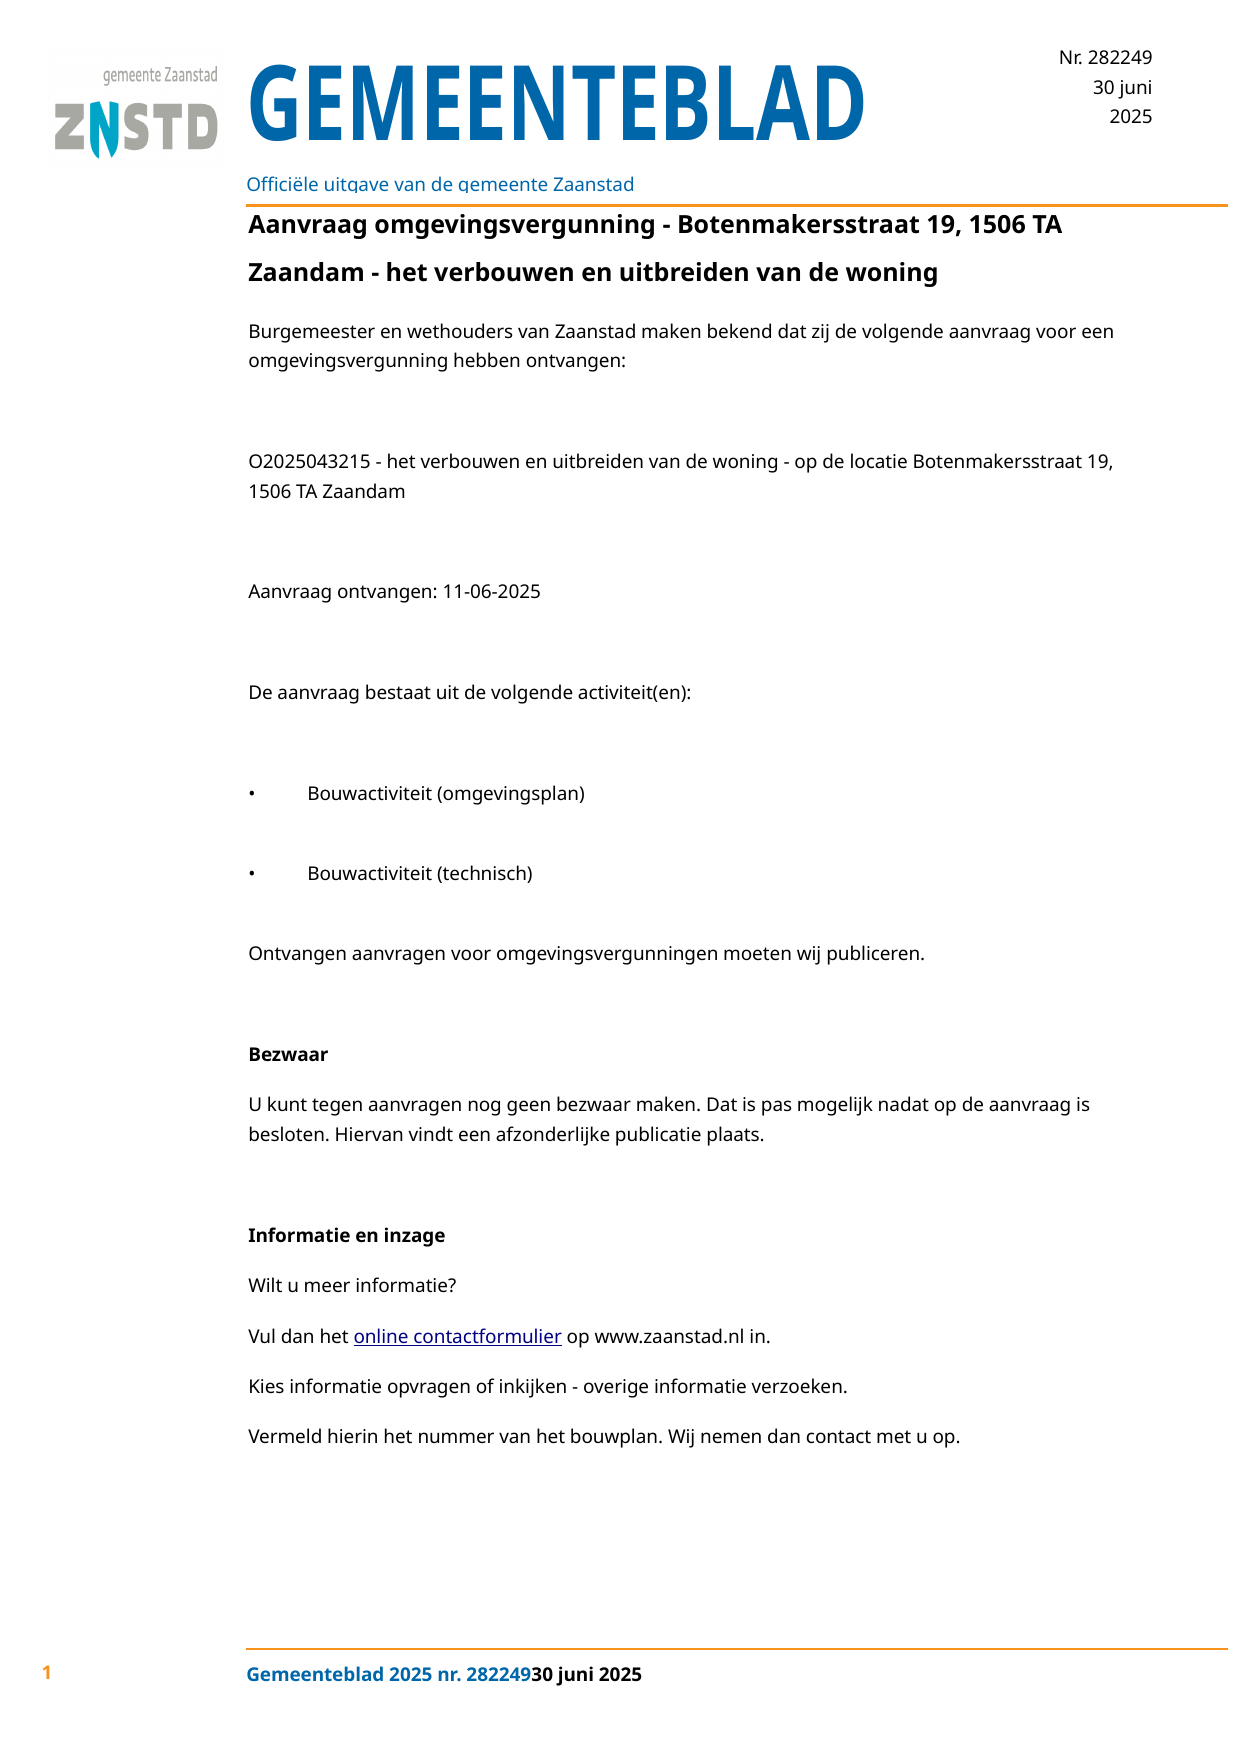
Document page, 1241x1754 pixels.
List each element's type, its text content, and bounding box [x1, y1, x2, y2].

text Informatie en inzage [248, 1222, 1152, 1248]
text De aanvraag bestaat uit de volgende activiteit(en): [248, 679, 1152, 705]
text U kunt tegen aanvragen nog geen bezwaar maken. Dat is pas mogelijk nadat op de aanvraag is besloten. Hiervan vindt een afzonderlijke publicatie plaats. [248, 1092, 1152, 1147]
text Aanvraag omgevingsvergunning - Botenmakersstraat 19, 1506 TA Zaandam - het verbouwen en uitbreiden van de woning [248, 207, 1152, 288]
picture [41, 47, 231, 172]
text Vermeld hierin het nummer van het bouwplan. Wij nemen dan contact met u op. [248, 1424, 1152, 1449]
list Bouwactiviteit (technisch) [248, 860, 1152, 886]
text Wilt u meer informatie? [248, 1272, 1152, 1298]
text Kies informatie opvragen of inkijken - overige informatie verzoeken. [248, 1373, 1152, 1399]
text O2025043215 - het verbouwen en uitbreiden van de woning - op de locatie Botenmakersstraat 19, 1506 TA Zaandam [248, 448, 1152, 504]
text Bezwaar [248, 1041, 1152, 1067]
text Ontvangen aanvragen voor omgevingsvergunningen moeten wij publiceren. [248, 940, 1152, 966]
text Aanvraag ontvangen: 11-06-2025 [248, 579, 1152, 604]
text Burgemeester en wethouders van Zaanstad maken bekend dat zij de volgende aanvraag voor een omgevingsvergunning hebben ontvangen: [248, 318, 1152, 373]
text Vul dan het online contactformulier op www.zaanstad.nl in. [248, 1323, 1152, 1349]
list Bouwactiviteit (omgevingsplan) [248, 780, 1152, 806]
